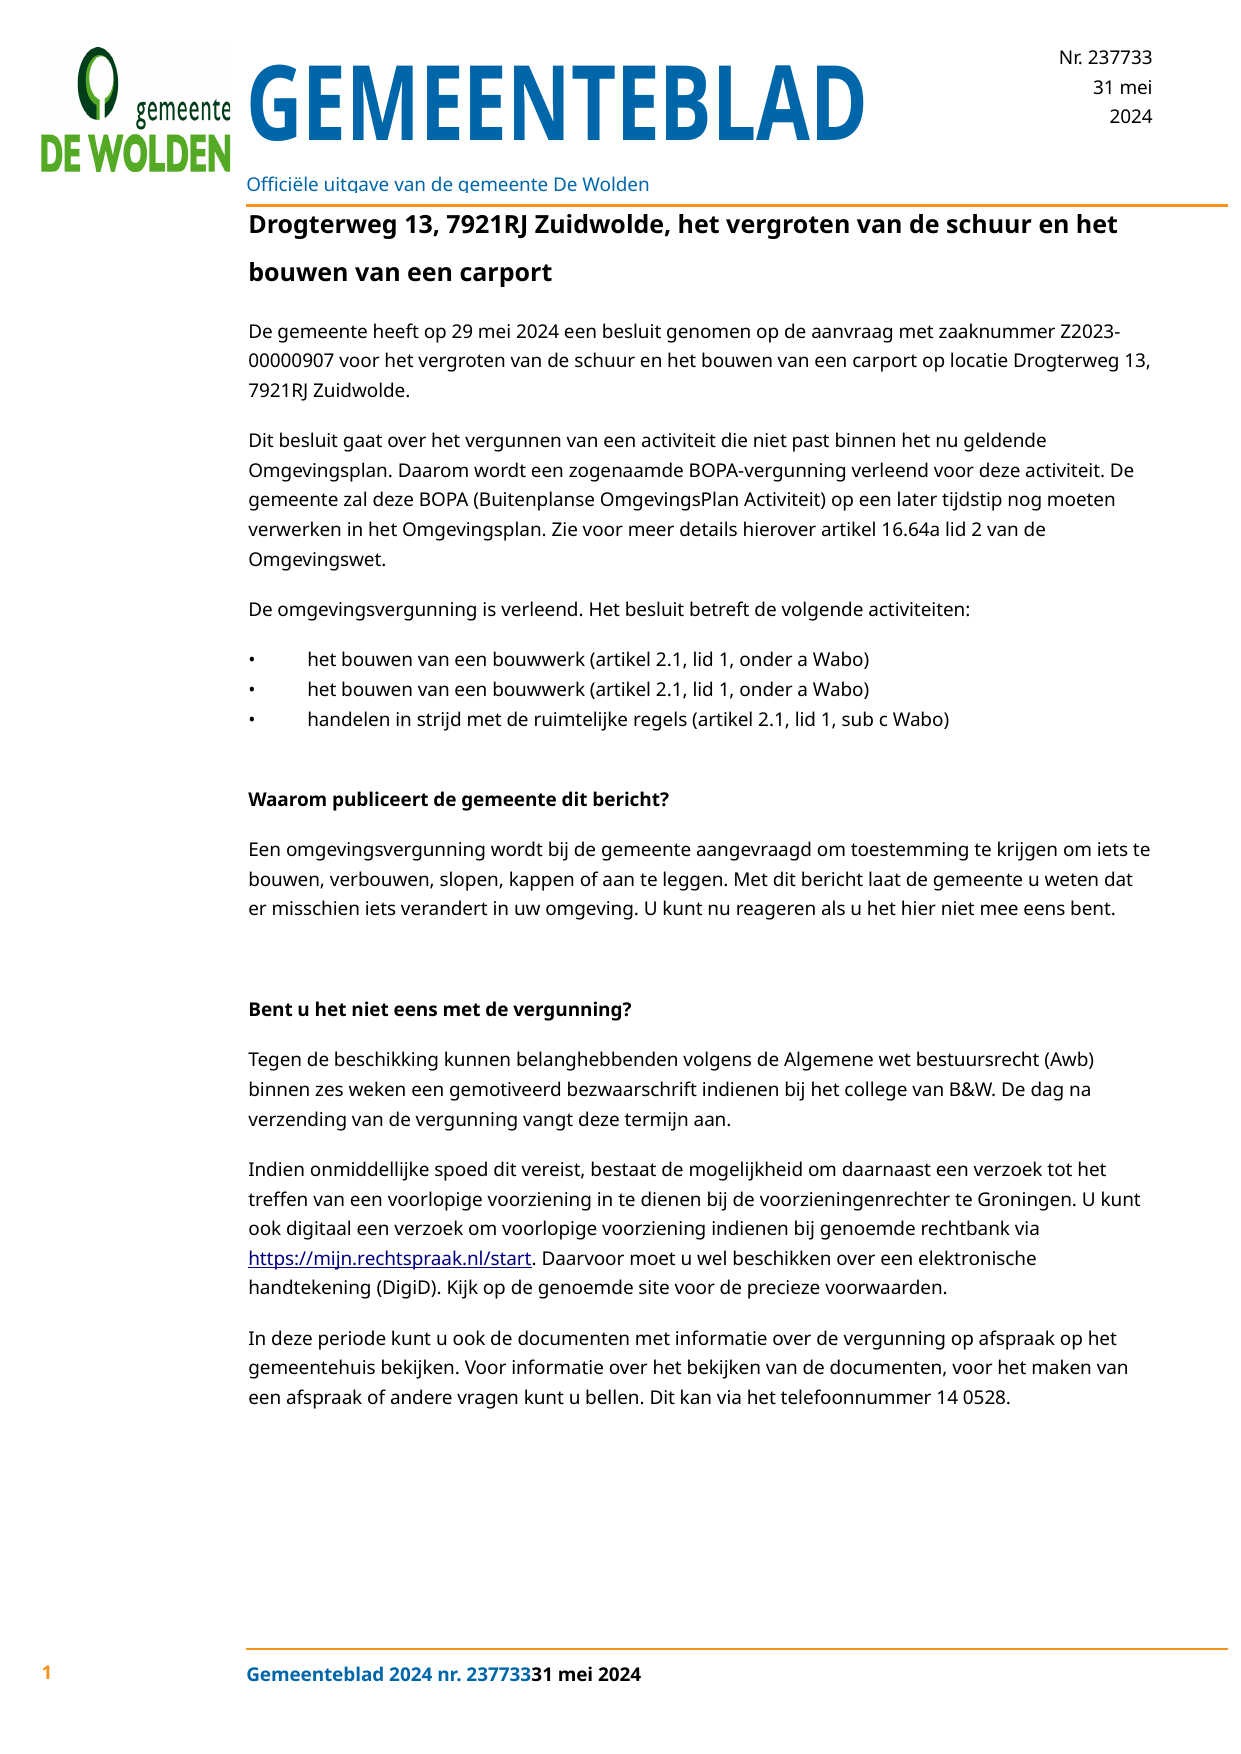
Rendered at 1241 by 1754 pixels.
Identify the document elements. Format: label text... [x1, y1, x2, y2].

text Tegen de beschikking kunnen belanghebbenden volgens de Algemene wet bestuursrecht (Awb) binnen zes weken een gemotiveerd bezwaarschrift indienen bij het college van B&W. De dag na verzending van de vergunning vangt deze termijn aan. [248, 1047, 1152, 1132]
text Een omgevingsvergunning wordt bij de gemeente aangevraagd om toestemming te krijgen om iets te bouwen, verbouwen, slopen, kappen of aan te leggen. Met dit bericht laat de gemeente u weten dat er misschien iets verandert in uw omgeving. U kunt nu reageren als u het hier niet mee eens bent. [248, 836, 1152, 921]
text In deze periode kunt u ook de documenten met informatie over de vergunning op afspraak op het gemeentehuis bekijken. Voor informatie over het bekijken van de documenten, voor het maken van een afspraak of andere vragen kunt u bellen. Dit kan via het telefoonnummer 14 0528. [248, 1325, 1152, 1410]
text Indien onmiddellijke spoed dit vereist, bestaat de mogelijkheid om daarnaast een verzoek tot het treffen van een voorlopige voorziening in te dienen bij de voorzieningenrechter te Groningen. U kunt ook digitaal een verzoek om voorlopige voorziening indienen bij genoemde rechtbank via https://mijn.rechtspraak.nl/start. Daarvoor moet u wel beschikken over een elektronische handtekening (DigiD). Kijk op de genoemde site voor de precieze voorwaarden. [248, 1156, 1152, 1300]
list het bouwen van een bouwwerk (artikel 2.1, lid 1, onder a Wabo) [248, 676, 1152, 702]
text De gemeente heeft op 29 mei 2024 een besluit genomen op de aanvraag met zaaknummer Z2023-00000907 voor het vergroten van de schuur en het bouwen van een carport op locatie Drogterweg 13, 7921RJ Zuidwolde. [248, 318, 1152, 403]
text Drogterweg 13, 7921RJ Zuidwolde, het vergroten van de schuur en het bouwen van een carport [248, 207, 1152, 288]
text Dit besluit gaat over het vergunnen van een activiteit die niet past binnen het nu geldende Omgevingsplan. Daarom wordt een zogenaamde BOPA-vergunning verleend voor deze activiteit. De gemeente zal deze BOPA (Buitenplanse OmgevingsPlan Activiteit) op een later tijdstip nog moeten verwerken in het Omgevingsplan. Zie voor meer details hierover artikel 16.64a lid 2 van de Omgevingswet. [248, 427, 1152, 572]
list handelen in strijd met de ruimtelijke regels (artikel 2.1, lid 1, sub c Wabo) [248, 706, 1152, 732]
text Waarom publiceert de gemeente dit bericht? [248, 786, 1152, 812]
list het bouwen van een bouwwerk (artikel 2.1, lid 1, onder a Wabo) [248, 647, 1152, 672]
text De omgevingsvergunning is verleend. Het besluit betreft de volgende activiteiten: [248, 596, 1152, 622]
text Bent u het niet eens met de vergunning? [248, 996, 1152, 1022]
picture [41, 47, 231, 172]
